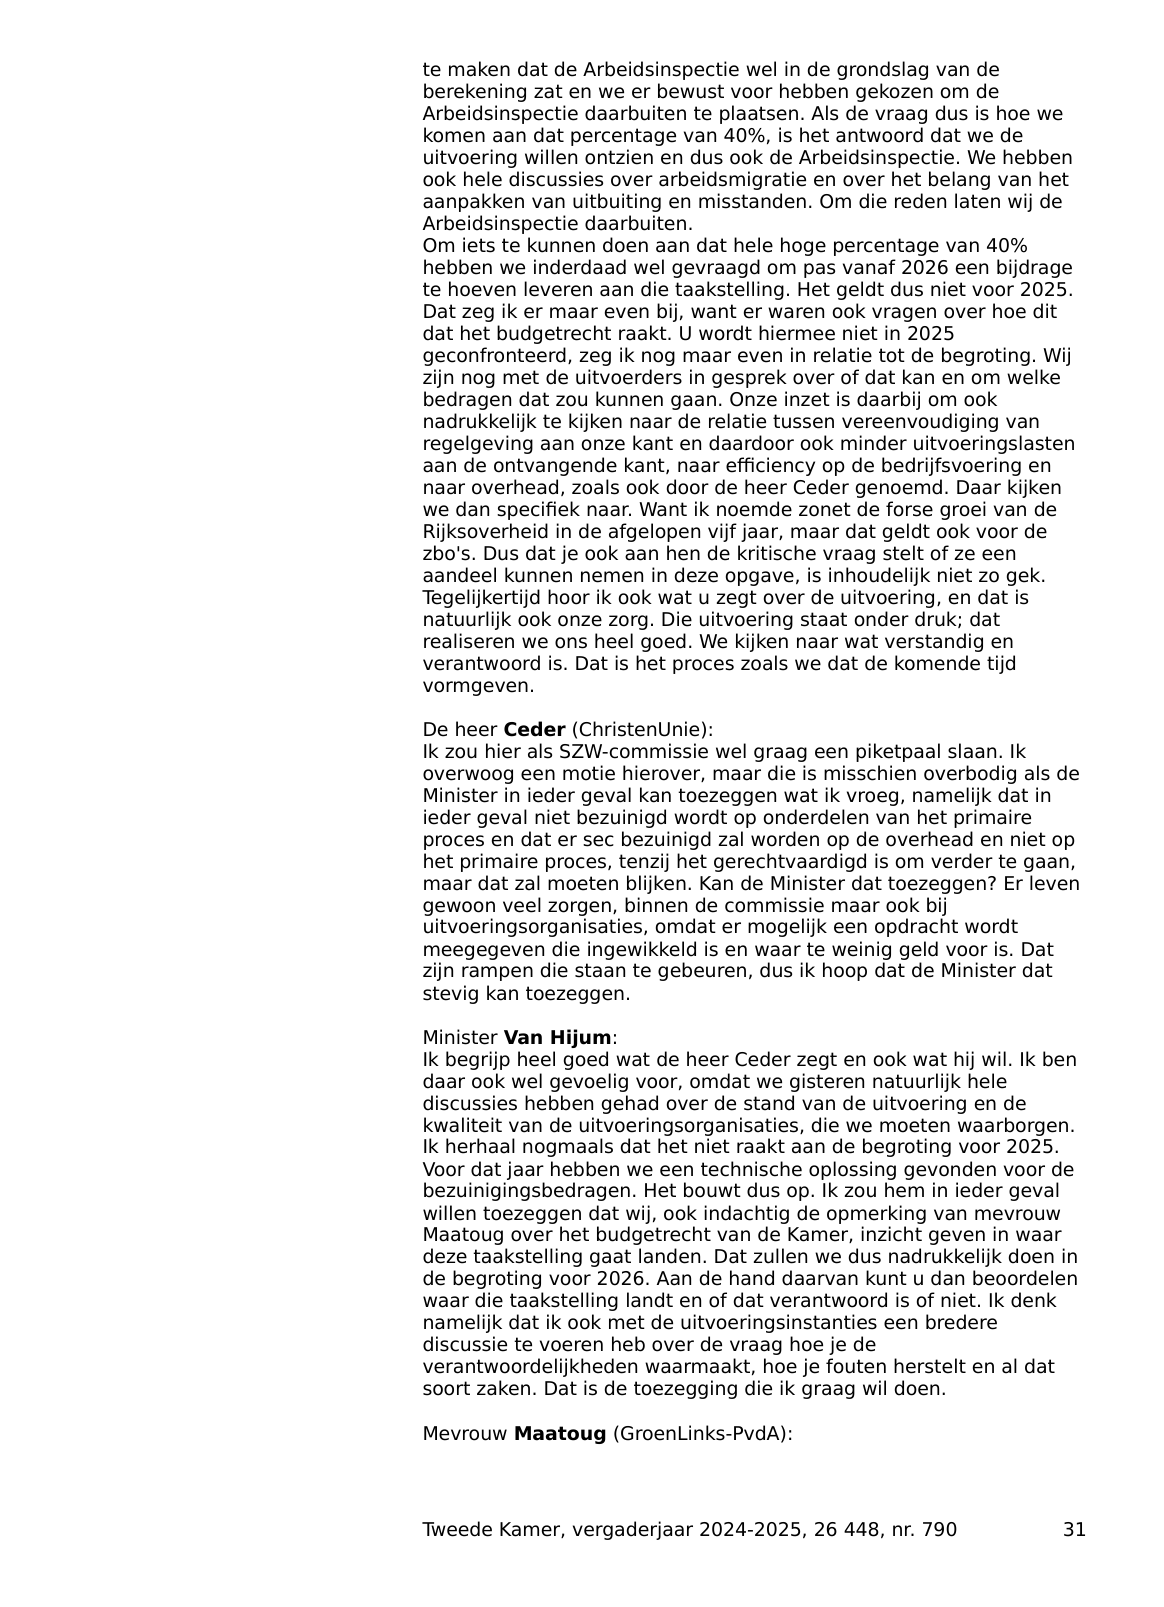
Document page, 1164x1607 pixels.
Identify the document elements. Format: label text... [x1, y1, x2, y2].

text Om iets te kunnen doen aan dat hele hoge percentage van 40% hebben we inderdaad wel gevraagd om pas vanaf 2026 een bijdrage te hoeven leveren aan die taakstelling. Het geldt dus niet voor 2025. Dat zeg ik er maar even bij, want er waren ook vragen over hoe dit dat het budgetrecht raakt. U wordt hiermee niet in 2025 geconfronteerd, zeg ik nog maar even in relatie tot de begroting. Wij zijn nog met de uitvoerders in gesprek over of dat kan en om welke bedragen dat zou kunnen gaan. Onze inzet is daarbij om ook nadrukkelijk te kijken naar de relatie tussen vereenvoudiging van regelgeving aan onze kant en daardoor ook minder uitvoeringslasten aan de ontvangende kant, naar efficiency op de bedrijfsvoering en naar overhead, zoals ook door de heer Ceder genoemd. Daar kijken we dan specifiek naar. Want ik noemde zonet de forse groei van de Rijksoverheid in de afgelopen vijf jaar, maar dat geldt ook voor de zbo's. Dus dat je ook aan hen de kritische vraag stelt of ze een aandeel kunnen nemen in deze opgave, is inhoudelijk niet zo gek. Tegelijkertijd hoor ik ook wat u zegt over de uitvoering, en dat is natuurlijk ook onze zorg. Die uitvoering staat onder druk; dat realiseren we ons heel goed. We kijken naar wat verstandig en verantwoord is. Dat is het proces zoals we dat de komende tijd vormgeven. [422, 235, 1087, 696]
text Mevrouw Maatoug (GroenLinks-PvdA): [422, 1422, 1087, 1444]
text De heer Ceder (ChristenUnie): [422, 719, 1087, 741]
text Minister Van Hijum: [422, 1027, 1087, 1048]
text Ik begrijp heel goed wat de heer Ceder zegt en ook wat hij wil. Ik ben daar ook wel gevoelig voor, omdat we gisteren natuurlijk hele discussies hebben gehad over de stand van de uitvoering en de kwaliteit van de uitvoeringsorganisaties, die we moeten waarborgen. Ik herhaal nogmaals dat het niet raakt aan de begroting voor 2025. Voor dat jaar hebben we een technische oplossing gevonden voor de bezuinigingsbedragen. Het bouwt dus op. Ik zou hem in ieder geval willen toezeggen dat wij, ook indachtig de opmerking van mevrouw Maatoug over het budgetrecht van de Kamer, inzicht geven in waar deze taakstelling gaat landen. Dat zullen we dus nadrukkelijk doen in de begroting voor 2026. Aan de hand daarvan kunt u dan beoordelen waar die taakstelling landt en of dat verantwoord is of niet. Ik denk namelijk dat ik ook met de uitvoeringsinstanties een bredere discussie te voeren heb over de vraag hoe je de verantwoordelijkheden waarmaakt, hoe je fouten herstelt en al dat soort zaken. Dat is de toezegging die ik graag wil doen. [422, 1048, 1087, 1400]
text Ik zou hier als SZW-commissie wel graag een piketpaal slaan. Ik overwoog een motie hierover, maar die is misschien overbodig als de Minister in ieder geval kan toezeggen wat ik vroeg, namelijk dat in ieder geval niet bezuinigd wordt op onderdelen van het primaire proces en dat er sec bezuinigd zal worden op de overhead en niet op het primaire proces, tenzij het gerechtvaardigd is om verder te gaan, maar dat zal moeten blijken. Kan de Minister dat toezeggen? Er leven gewoon veel zorgen, binnen de commissie maar ook bij uitvoeringsorganisaties, omdat er mogelijk een opdracht wordt meegegeven die ingewikkeld is en waar te weinig geld voor is. Dat zijn rampen die staan te gebeuren, dus ik hoop dat de Minister dat stevig kan toezeggen. [422, 741, 1087, 1004]
text te maken dat de Arbeidsinspectie wel in de grondslag van de berekening zat en we er bewust voor hebben gekozen om de Arbeidsinspectie daarbuiten te plaatsen. Als de vraag dus is hoe we komen aan dat percentage van 40%, is het antwoord dat we de uitvoering willen ontzien en dus ook de Arbeidsinspectie. We hebben ook hele discussies over arbeidsmigratie en over het belang van het aanpakken van uitbuiting en misstanden. Om die reden laten wij de Arbeidsinspectie daarbuiten. [422, 59, 1087, 235]
